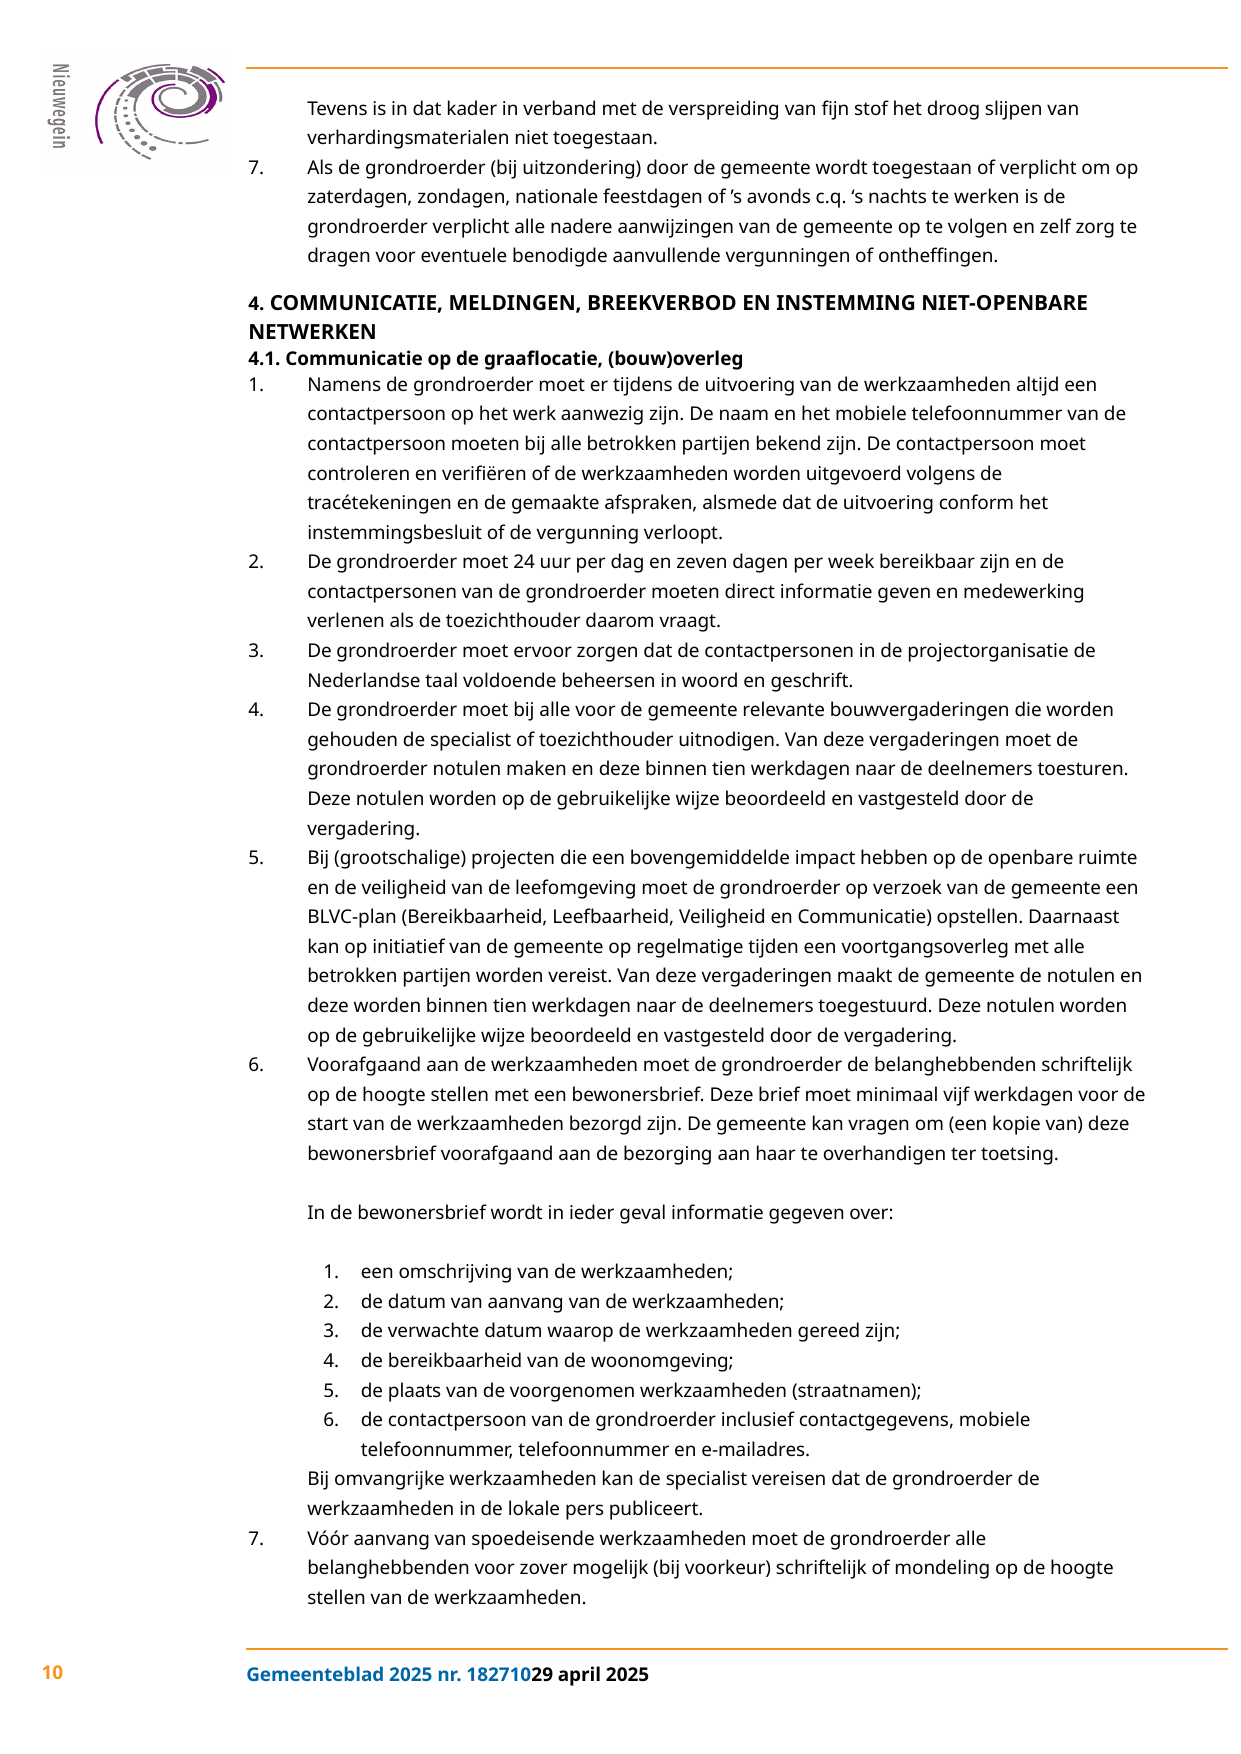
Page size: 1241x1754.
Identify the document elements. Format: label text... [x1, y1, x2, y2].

list In de bewonersbrief wordt in ieder geval informatie gegeven over: [248, 1199, 1152, 1225]
list Bij omvangrijke werkzaamheden kan de specialist vereisen dat de grondroerder de werkzaamheden in de lokale pers publiceert. [248, 1466, 1152, 1521]
list Als de grondroerder (bij uitzondering) door de gemeente wordt toegestaan of verplicht om op zaterdagen, zondagen, nationale feestdagen of ’s avonds c.q. ‘s nachts te werken is de grondroerder verplicht alle nadere aanwijzingen van de gemeente op te volgen en zelf zorg te dragen voor eventuele benodigde aanvullende vergunningen of ontheffingen. [248, 154, 1152, 268]
list Vóór aanvang van spoedeisende werkzaamheden moet de grondroerder alle belanghebbenden voor zover mogelijk (bij voorkeur) schriftelijk of mondeling op de hoogte stellen van de werkzaamheden. [248, 1525, 1152, 1609]
list de datum van aanvang van de werkzaamheden; [323, 1288, 1152, 1314]
list De grondroerder moet ervoor zorgen dat de contactpersonen in de projectorganisatie de Nederlandse taal voldoende beheersen in woord en geschrift. [248, 637, 1152, 692]
list De grondroerder moet bij alle voor de gemeente relevante bouwvergaderingen die worden gehouden de specialist of toezichthouder uitnodigen. Van deze vergaderingen moet de grondroerder notulen maken en deze binnen tien werkdagen naar de deelnemers toesturen. Deze notulen worden op de gebruikelijke wijze beoordeeld en vastgesteld door de vergadering. [248, 696, 1152, 840]
list Bij (grootschalige) projecten die een bovengemiddelde impact hebben op de openbare ruimte en de veiligheid van de leefomgeving moet de grondroerder op verzoek van de gemeente een BLVC-plan (Bereikbaarheid, Leefbaarheid, Veiligheid en Communicatie) opstellen. Daarnaast kan op initiatief van de gemeente op regelmatige tijden een voortgangsoverleg met alle betrokken partijen worden vereist. Van deze vergaderingen maakt de gemeente de notulen en deze worden binnen tien werkdagen naar de deelnemers toegestuurd. Deze notulen worden op de gebruikelijke wijze beoordeeld en vastgesteld door de vergadering. [248, 844, 1152, 1047]
list Voorafgaand aan de werkzaamheden moet de grondroerder de belanghebbenden schriftelijk op de hoogte stellen met een bewonersbrief. Deze brief moet minimaal vijf werkdagen voor de start van de werkzaamheden bezorgd zijn. De gemeente kan vragen om (een kopie van) deze bewonersbrief voorafgaand aan de bezorging aan haar te overhandigen ter toetsing. [248, 1051, 1152, 1166]
text 4.1. Communicatie op de graaflocatie, (bouw)overleg [248, 345, 1152, 371]
text 4. COMMUNICATIE, MELDINGEN, BREEKVERBOD EN INSTEMMING NIET-OPENBARE NETWERKEN [248, 288, 1152, 345]
list Namens de grondroerder moet er tijdens de uitvoering van de werkzaamheden altijd een contactpersoon op het werk aanwezig zijn. De naam en het mobiele telefoonnummer van de contactpersoon moeten bij alle betrokken partijen bekend zijn. De contactpersoon moet controleren en verifiëren of de werkzaamheden worden uitgevoerd volgens de tracétekeningen en de gemaakte afspraken, alsmede dat de uitvoering conform het instemmingsbesluit of de vergunning verloopt. [248, 371, 1152, 544]
list de verwachte datum waarop de werkzaamheden gereed zijn; [323, 1318, 1152, 1343]
list een omschrijving van de werkzaamheden; [323, 1258, 1152, 1284]
picture [41, 47, 231, 172]
list de contactpersoon van de grondroerder inclusief contactgegevens, mobiele telefoonnummer, telefoonnummer en e-mailadres. [323, 1406, 1152, 1462]
list de plaats van de voorgenomen werkzaamheden (straatnamen); [323, 1377, 1152, 1402]
list de bereikbaarheid van de woonomgeving; [323, 1347, 1152, 1373]
list De grondroerder moet 24 uur per dag en zeven dagen per week bereikbaar zijn en de contactpersonen van de grondroerder moeten direct informatie geven en medewerking verlenen als de toezichthouder daarom vraagt. [248, 548, 1152, 633]
list Tevens is in dat kader in verband met de verspreiding van fijn stof het droog slijpen van verhardingsmaterialen niet toegestaan. [248, 95, 1152, 150]
